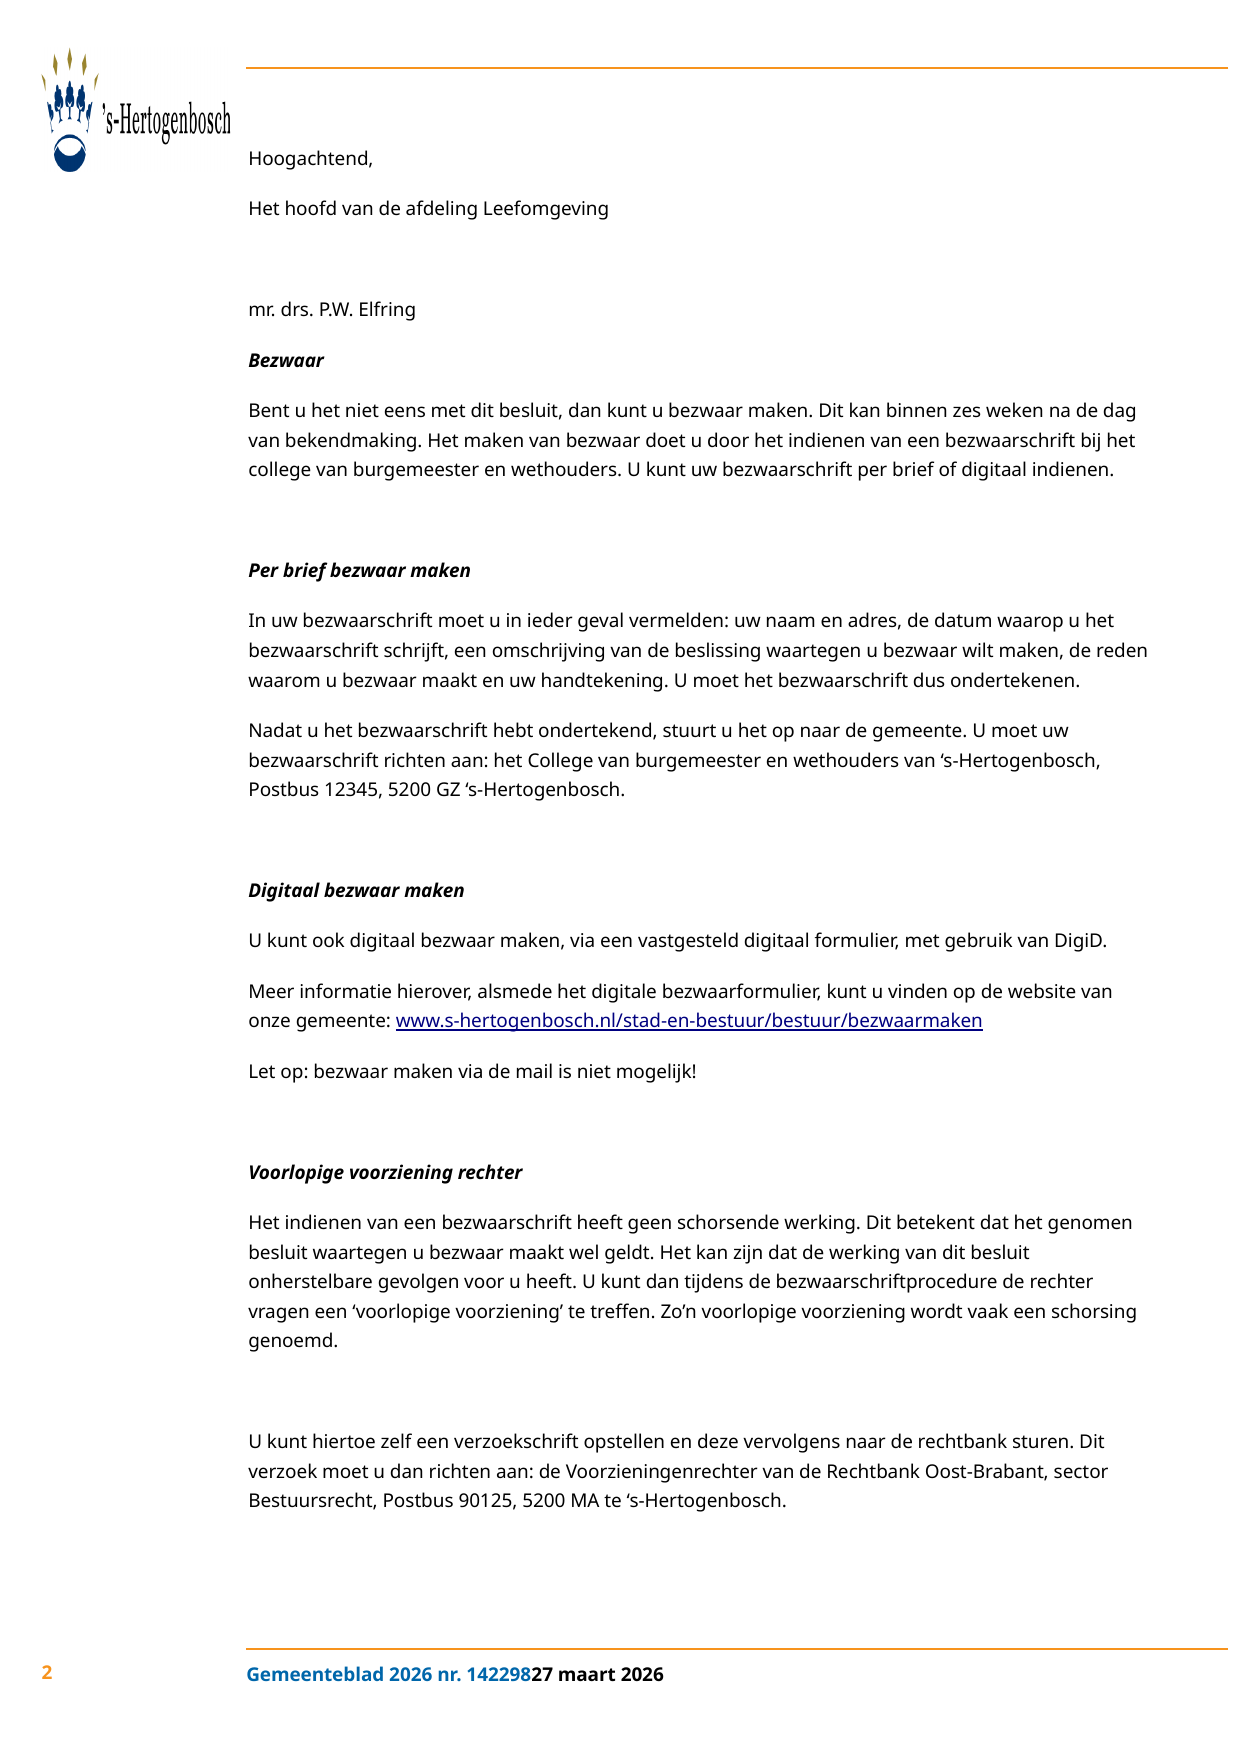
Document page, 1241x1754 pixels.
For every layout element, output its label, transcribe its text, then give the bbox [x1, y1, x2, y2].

text Hoogachtend, [248, 145, 1152, 171]
text Per brief bezwaar maken [248, 557, 1152, 583]
text Voorlopige voorziening rechter [248, 1159, 1152, 1185]
text Bezwaar [248, 347, 1152, 373]
text Bent u het niet eens met dit besluit, dan kunt u bezwaar maken. Dit kan binnen zes weken na de dag van bekendmaking. Het maken van bezwaar doet u door het indienen van een bezwaarschrift bij het college van burgemeester en wethouders. U kunt uw bezwaarschrift per brief of digitaal indienen. [248, 397, 1152, 482]
text In uw bezwaarschrift moet u in ieder geval vermelden: uw naam en adres, de datum waarop u het bezwaarschrift schrijft, een omschrijving van de beslissing waartegen u bezwaar wilt maken, de reden waarom u bezwaar maakt en uw handtekening. U moet het bezwaarschrift dus ondertekenen. [248, 608, 1152, 693]
text mr. drs. P.W. Elfring [248, 296, 1152, 322]
picture [41, 47, 231, 172]
text U kunt hiertoe zelf een verzoekschrift opstellen en deze vervolgens naar de rechtbank sturen. Dit verzoek moet u dan richten aan: de Voorzieningenrechter van de Rechtbank Oost-Brabant, sector Bestuursrecht, Postbus 90125, 5200 MA te ‘s-Hertogenbosch. [248, 1428, 1152, 1513]
text Meer informatie hierover, alsmede het digitale bezwaarformulier, kunt u vinden op de website van onze gemeente: www.s-hertogenbosch.nl/stad-en-bestuur/bestuur/bezwaarmaken [248, 978, 1152, 1033]
text U kunt ook digitaal bezwaar maken, via een vastgesteld digitaal formulier, met gebruik van DigiD. [248, 928, 1152, 953]
text Let op: bezwaar maken via de mail is niet mogelijk! [248, 1058, 1152, 1084]
text Nadat u het bezwaarschrift hebt ondertekend, stuurt u het op naar de gemeente. U moet uw bezwaarschrift richten aan: het College van burgemeester en wethouders van ‘s-Hertogenbosch, Postbus 12345, 5200 GZ ‘s-Hertogenbosch. [248, 717, 1152, 802]
text Het hoofd van de afdeling Leefomgeving [248, 196, 1152, 221]
text Digitaal bezwaar maken [248, 877, 1152, 903]
text Het indienen van een bezwaarschrift heeft geen schorsende werking. Dit betekent dat het genomen besluit waartegen u bezwaar maakt wel geldt. Het kan zijn dat de werking van dit besluit onherstelbare gevolgen voor u heeft. U kunt dan tijdens de bezwaarschriftprocedure de rechter vragen een ‘voorlopige voorziening’ te treffen. Zo’n voorlopige voorziening wordt vaak een schorsing genoemd. [248, 1209, 1152, 1353]
